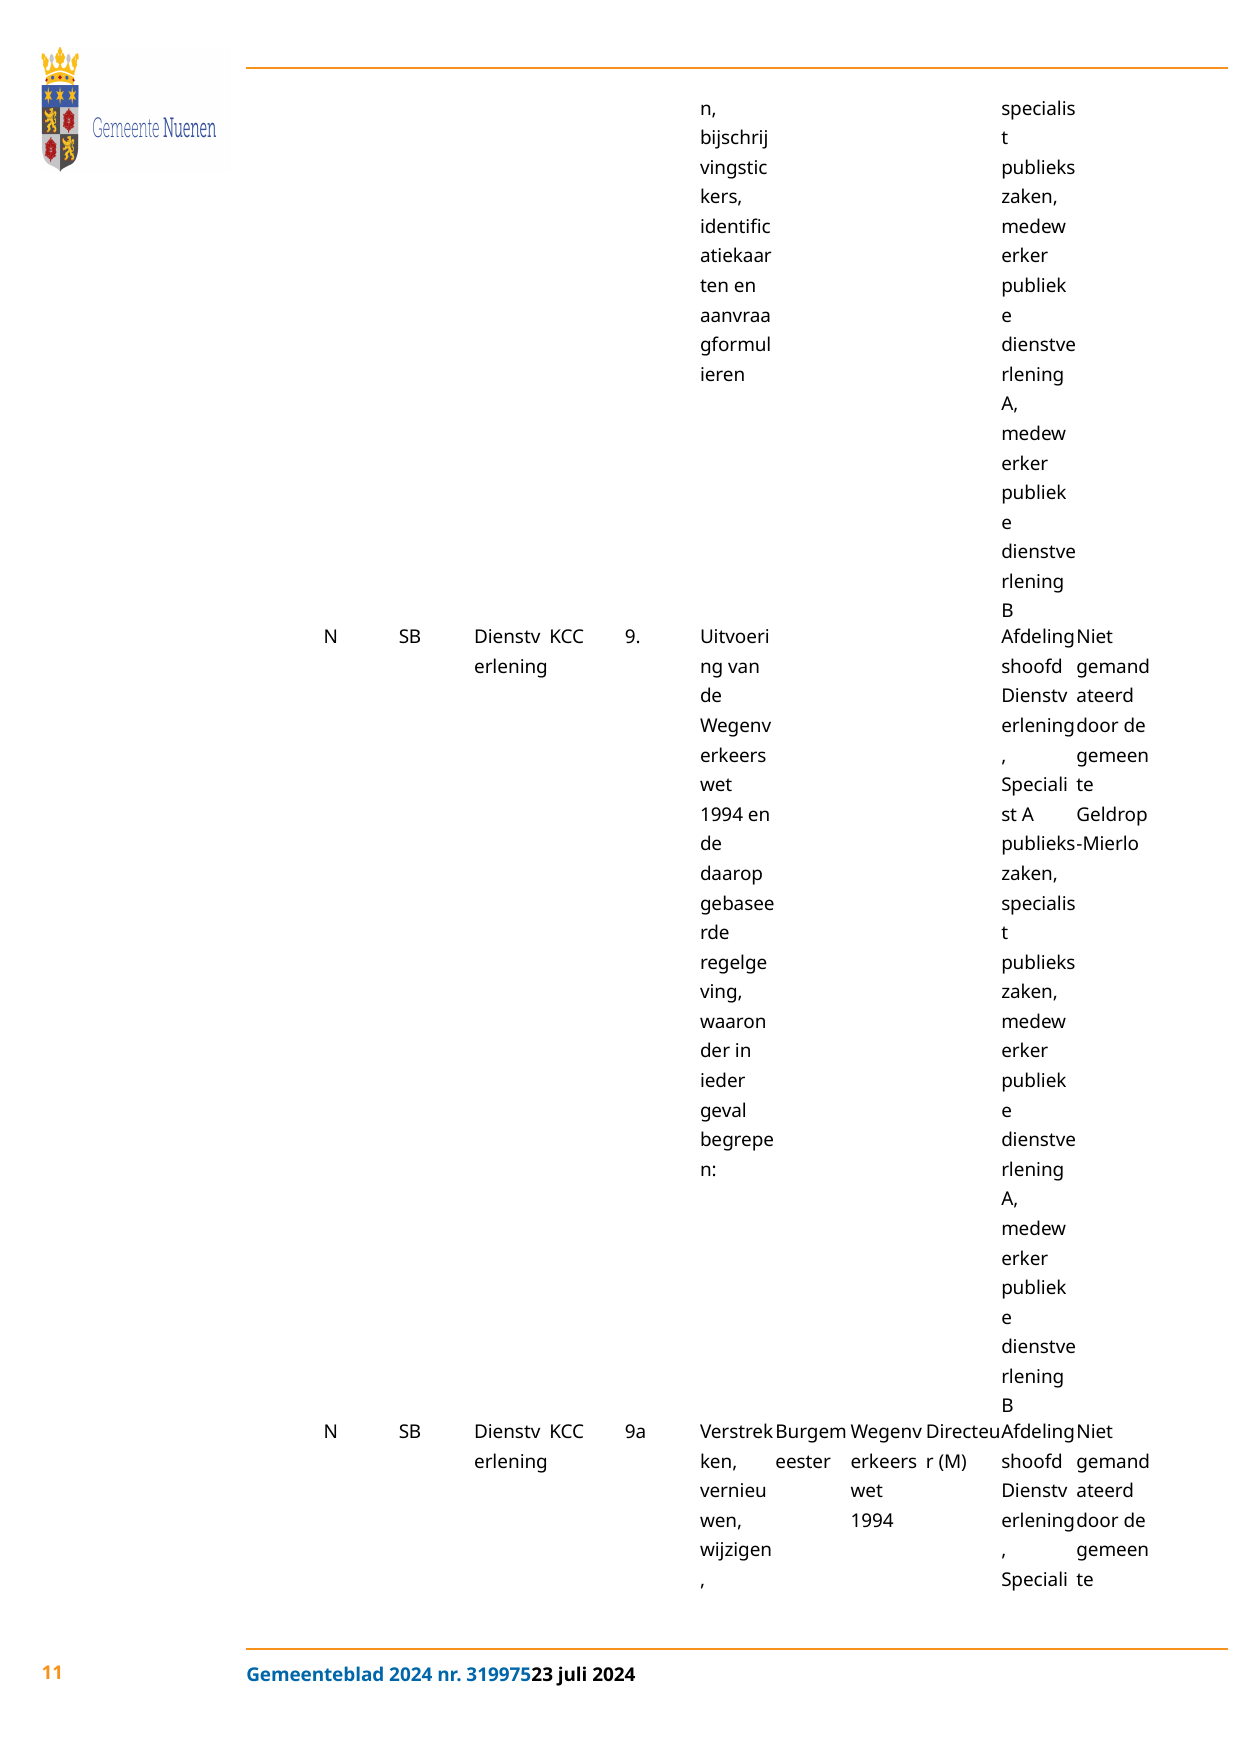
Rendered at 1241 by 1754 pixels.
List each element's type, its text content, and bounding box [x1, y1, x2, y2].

table_cell Dienstverlening [474, 1418, 549, 1592]
table_cell Afdelingshoofd Dienstverlening, Specialist A publiekszaken, specialist publiekszaken, medewerker publieke dienstverlening A, medewerker publieke dienstverlening B [1001, 624, 1076, 1418]
table_cell [625, 95, 700, 623]
table_cell Afdelingshoofd Dienstverlening, Speciali [1001, 1418, 1076, 1592]
table_cell N [323, 1418, 398, 1592]
table_cell [850, 624, 926, 1418]
table_cell [775, 95, 850, 623]
table_cell KCC [549, 624, 624, 1418]
table_cell [926, 95, 1001, 623]
table_cell 9a [625, 1418, 700, 1592]
table_cell n, bijschrijvingstickers, identificatiekaarten en aanvraagformulieren [700, 95, 775, 623]
table_cell Niet gemandateerd door de gemeente [1076, 1418, 1152, 1592]
table_cell [1076, 95, 1152, 623]
table_cell Niet gemandateerd door de gemeente Geldrop-Mierlo [1076, 624, 1152, 1418]
picture [41, 47, 231, 172]
table_cell KCC [549, 1418, 624, 1592]
table_cell [549, 95, 624, 623]
table_cell Dienstverlening [474, 624, 549, 1418]
table_cell 9. [625, 624, 700, 1418]
table_cell specialist publiekszaken, medewerker publieke dienstverlening A, medewerker publieke dienstverlening B [1001, 95, 1076, 623]
table_cell [248, 95, 323, 623]
table_cell [474, 95, 549, 623]
table_cell N [323, 624, 398, 1418]
table_cell [248, 624, 323, 1418]
table_cell [850, 95, 926, 623]
table_cell SB [399, 624, 474, 1418]
table_cell Directeur (M) [926, 1418, 1001, 1592]
table_cell [248, 1418, 323, 1592]
table_cell [399, 95, 474, 623]
table_cell [323, 95, 398, 623]
table_cell Wegenverkeerswet 1994 [850, 1418, 926, 1592]
table_cell Burgemeester [775, 1418, 850, 1592]
table_cell Uitvoering van de Wegenverkeerswet 1994 en de daarop gebaseerde regelgeving, waaronder in ieder geval begrepen: [700, 624, 775, 1418]
table_cell Verstrekken, vernieuwen, wijzigen, [700, 1418, 775, 1592]
table_cell [926, 624, 1001, 1418]
table_cell SB [399, 1418, 474, 1592]
table_cell [775, 624, 850, 1418]
